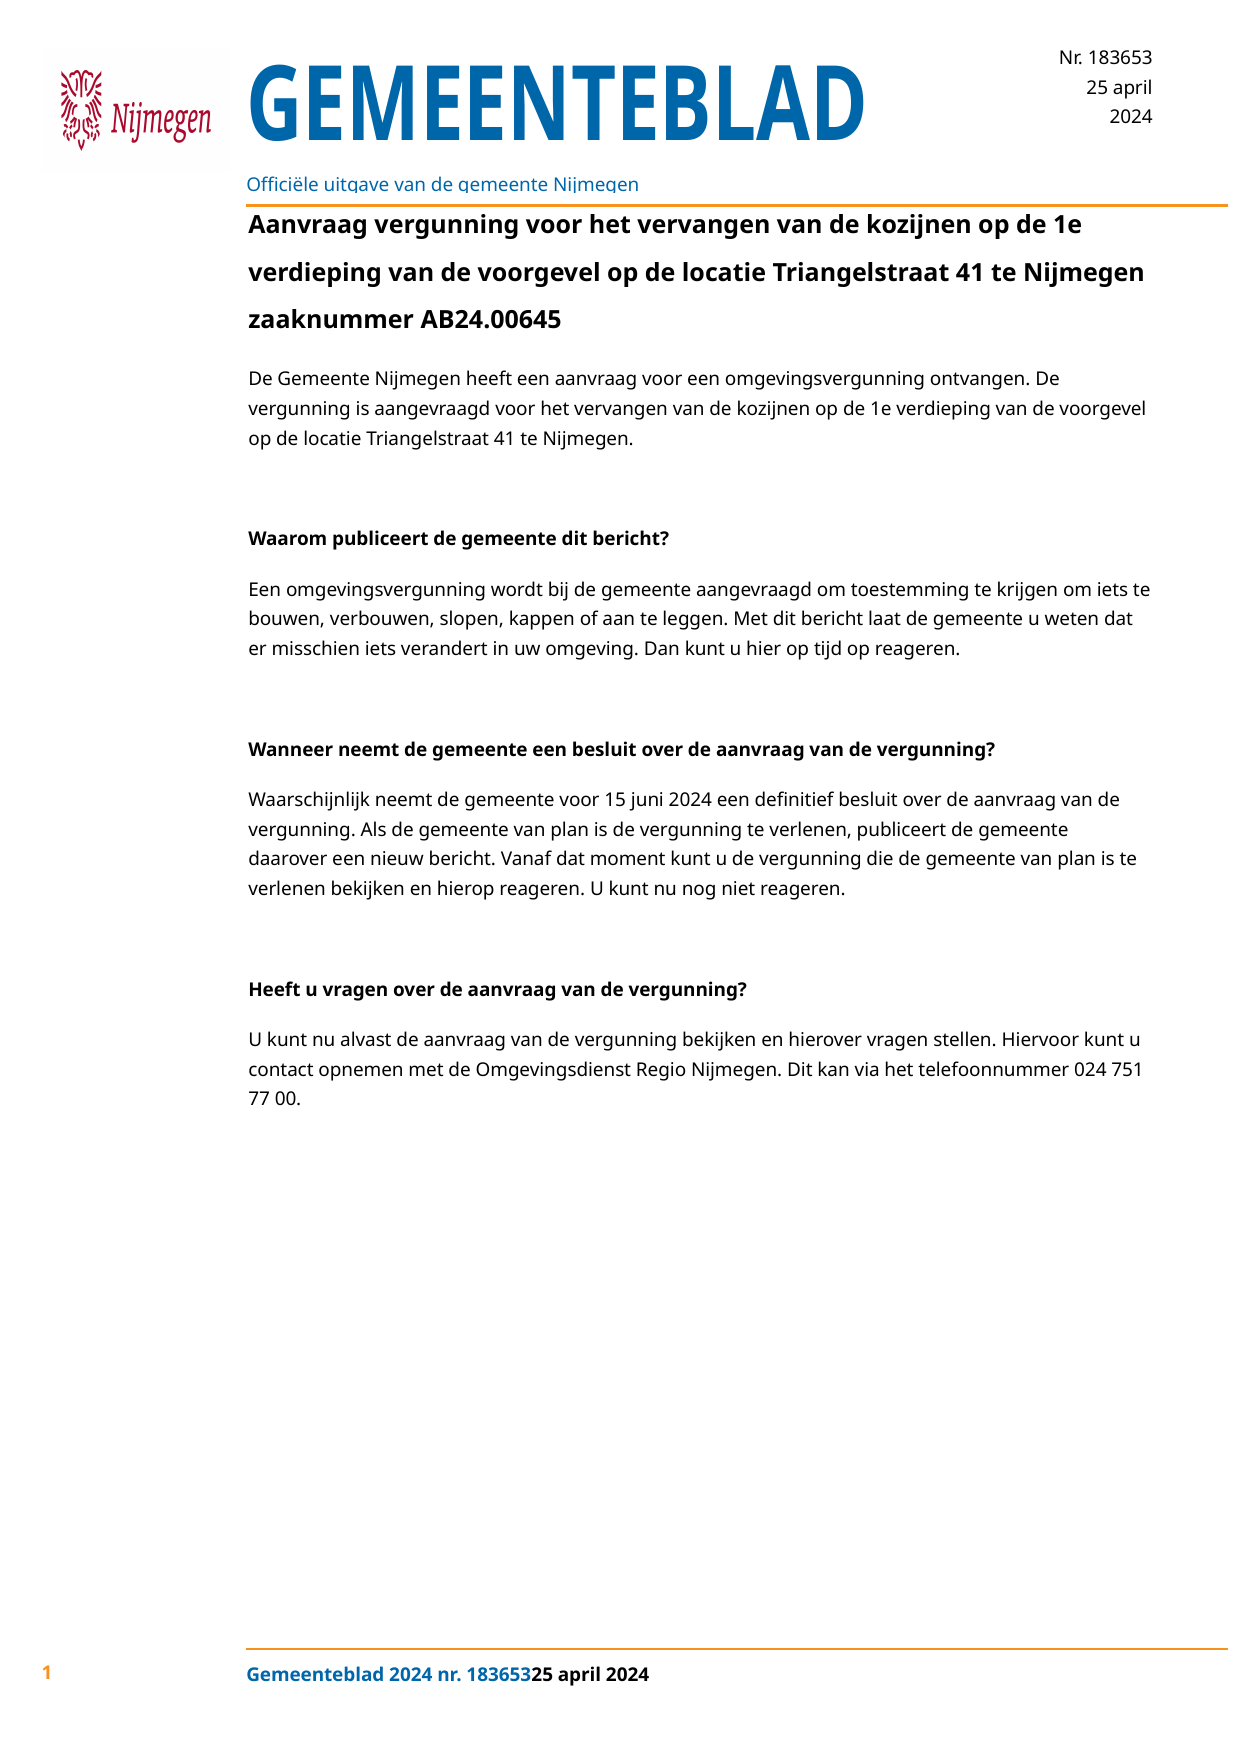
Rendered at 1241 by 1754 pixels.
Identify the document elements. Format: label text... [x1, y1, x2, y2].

text Heeft u vragen over de aanvraag van de vergunning? [248, 976, 1152, 1002]
picture [41, 47, 231, 172]
text Een omgevingsvergunning wordt bij de gemeente aangevraagd om toestemming te krijgen om iets te bouwen, verbouwen, slopen, kappen of aan te leggen. Met dit bericht laat de gemeente u weten dat er misschien iets verandert in uw omgeving. Dan kunt u hier op tijd op reageren. [248, 576, 1152, 661]
text De Gemeente Nijmegen heeft een aanvraag voor een omgevingsvergunning ontvangen. De vergunning is aangevraagd voor het vervangen van de kozijnen op de 1e verdieping van de voorgevel op de locatie Triangelstraat 41 te Nijmegen. [248, 366, 1152, 450]
text Wanneer neemt de gemeente een besluit over de aanvraag van de vergunning? [248, 736, 1152, 762]
text Waarschijnlijk neemt de gemeente voor 15 juni 2024 een definitief besluit over de aanvraag van de vergunning. Als de gemeente van plan is de vergunning te verlenen, publiceert de gemeente daarover een nieuw bericht. Vanaf dat moment kunt u de vergunning die de gemeente van plan is te verlenen bekijken en hierop reageren. U kunt nu nog niet reageren. [248, 786, 1152, 901]
text Waarom publiceert de gemeente dit bericht? [248, 526, 1152, 551]
text Aanvraag vergunning voor het vervangen van de kozijnen op de 1e verdieping van de voorgevel op de locatie Triangelstraat 41 te Nijmegen zaaknummer AB24.00645 [248, 207, 1152, 336]
text U kunt nu alvast de aanvraag van de vergunning bekijken en hierover vragen stellen. Hiervoor kunt u contact opnemen met de Omgevingsdienst Regio Nijmegen. Dit kan via het telefoonnummer 024 751 77 00. [248, 1026, 1152, 1111]
